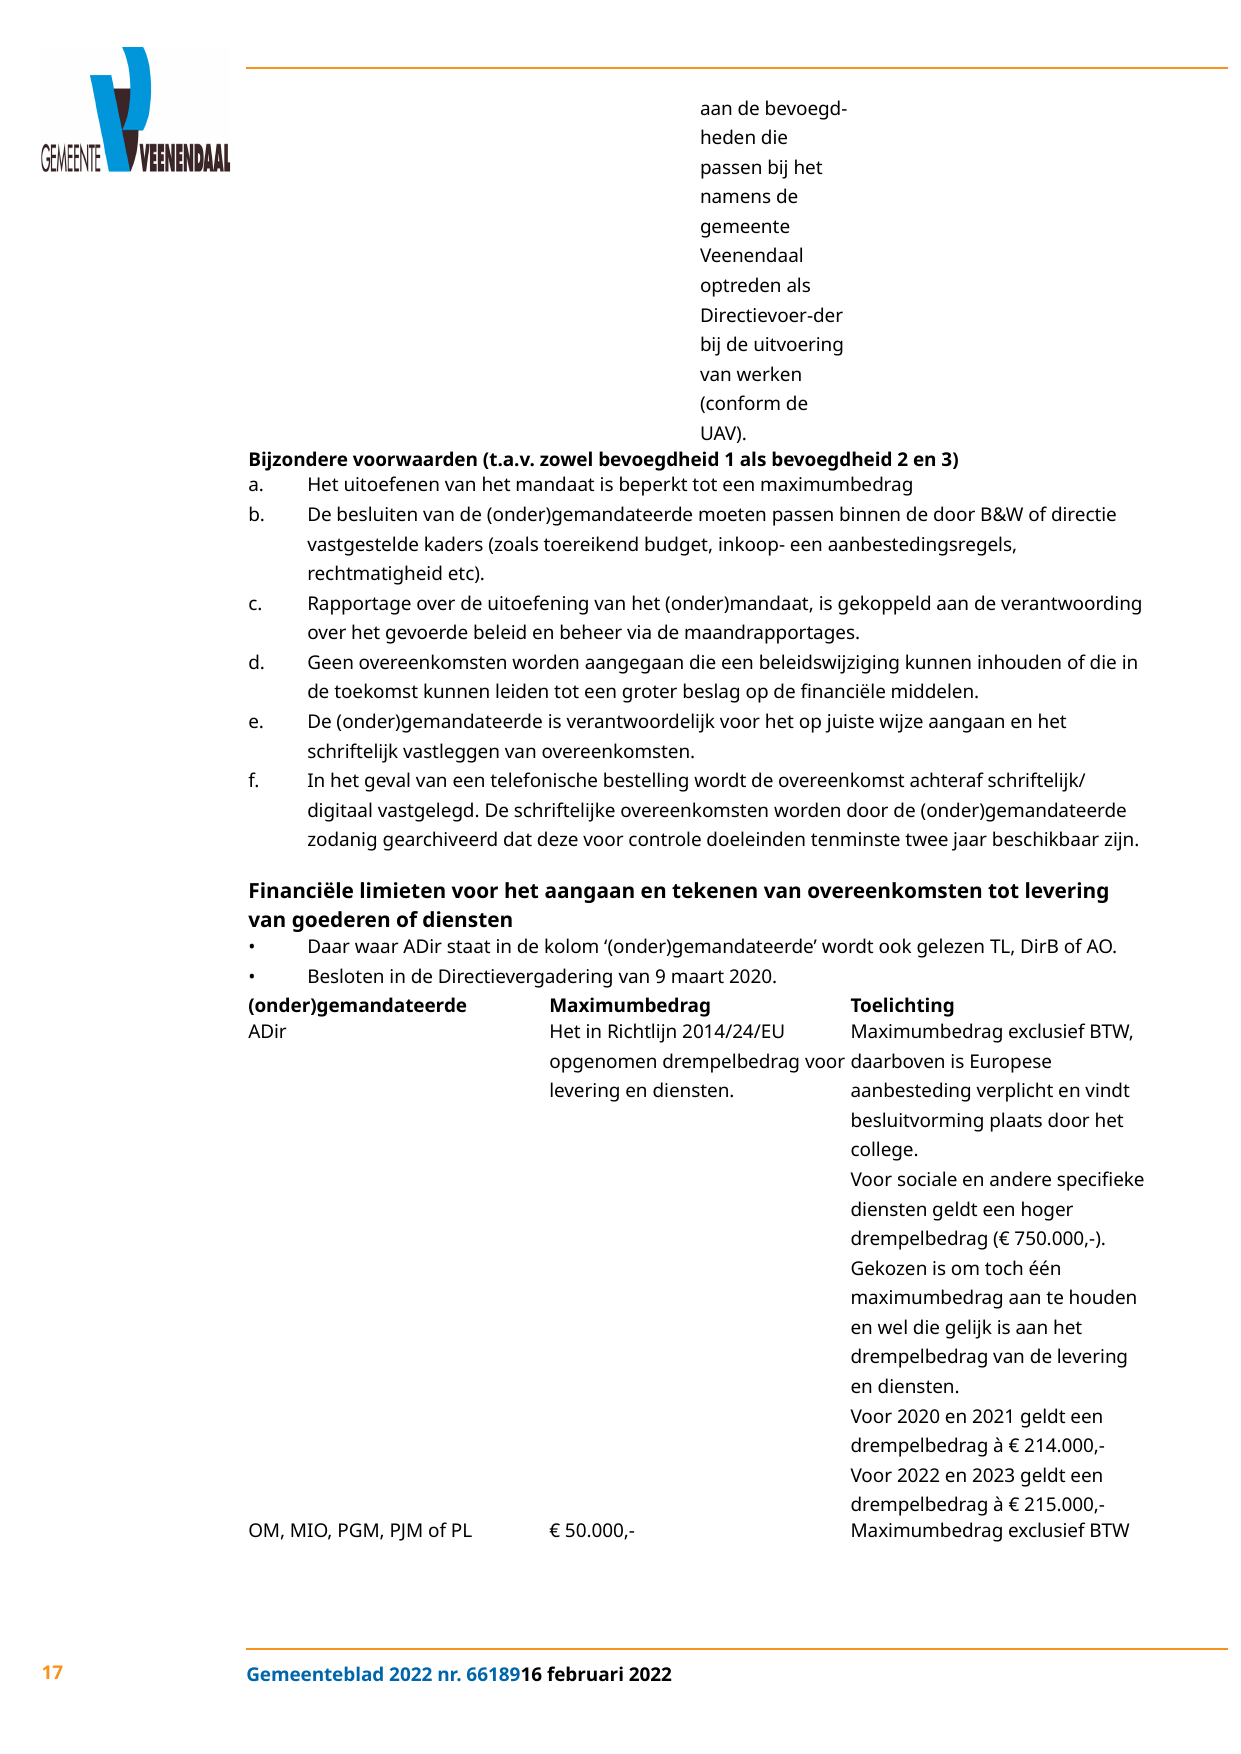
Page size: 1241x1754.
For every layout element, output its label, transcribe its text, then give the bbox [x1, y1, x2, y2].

table_cell Het uitoefenen van het mandaat is beperkt tot een maximumbedrag De besluiten van de (onder)gemandateerde moeten passen binnen de door B&W of directie vastgestelde kaders (zoals toereikend budget, inkoop- een aanbestedingsregels, rechtmatigheid etc). Rapportage over de uitoefening van het (onder)mandaat, is gekoppeld aan de verantwoording over het gevoerde beleid en beheer via de maandrapportages. Geen overeenkomsten worden aangegaan die een beleidswijziging kunnen inhouden of die in de toekomst kunnen leiden tot een groter beslag op de financiële middelen. De (onder)gemandateerde is verantwoordelijk voor het op juiste wijze aangaan en het schriftelijk vastleggen van overeenkomsten. In het geval van een telefonische bestelling wordt de overeenkomst achteraf schriftelijk/ digitaal vastgelegd. De schriftelijke overeenkomsten worden door de (onder)gemandateerde zodanig gearchiveerd dat deze voor controle doeleinden tenminste twee jaar beschikbaar zijn. [248, 472, 1152, 852]
list Besloten in de Directievergadering van 9 maart 2020. [248, 963, 1152, 989]
table_cell [248, 95, 398, 446]
table_cell € 50.000,- [549, 1518, 850, 1543]
table_cell [1001, 95, 1152, 446]
table_cell [850, 95, 1001, 446]
list Daar waar ADir staat in de kolom ‘(onder)gemandateerde’ wordt ook gelezen TL, DirB of AO. [248, 933, 1152, 959]
table_cell Maximumbedrag exclusief BTW [850, 1518, 1152, 1543]
table_cell ADir [248, 1018, 549, 1517]
table_header Toelichting [850, 993, 1152, 1018]
table_cell Bijzondere voorwaarden (t.a.v. zowel bevoegdheid 1 als bevoegdheid 2 en 3) [248, 446, 1152, 472]
table_cell OM, MIO, PGM, PJM of PL [248, 1518, 549, 1543]
table_cell aan de bevoegd-heden die passen bij het namens de gemeente Veenendaal optreden als Directievoer-der bij de uitvoering van werken (conform de UAV). [700, 95, 850, 446]
table_cell [549, 95, 700, 446]
text Financiële limieten voor het aangaan en tekenen van overeenkomsten tot levering van goederen of diensten [248, 876, 1152, 933]
table_header Maximumbedrag [549, 993, 850, 1018]
table_header (onder)gemandateerde [248, 993, 549, 1018]
table_cell [399, 95, 549, 446]
table_cell Het in Richtlijn 2014/24/EU opgenomen drempelbedrag voor levering en diensten. [549, 1018, 850, 1517]
table_cell Maximumbedrag exclusief BTW, daarboven is Europese aanbesteding verplicht en vindt besluitvorming plaats door het college. Voor sociale en andere specifieke diensten geldt een hoger drempelbedrag (€ 750.000,-). Gekozen is om toch één maximumbedrag aan te houden en wel die gelijk is aan het drempelbedrag van de levering en diensten. Voor 2020 en 2021 geldt een drempelbedrag à € 214.000,- Voor 2022 en 2023 geldt een drempelbedrag à € 215.000,- [850, 1018, 1152, 1517]
picture [41, 47, 130, 172]
picture [123, 47, 231, 172]
